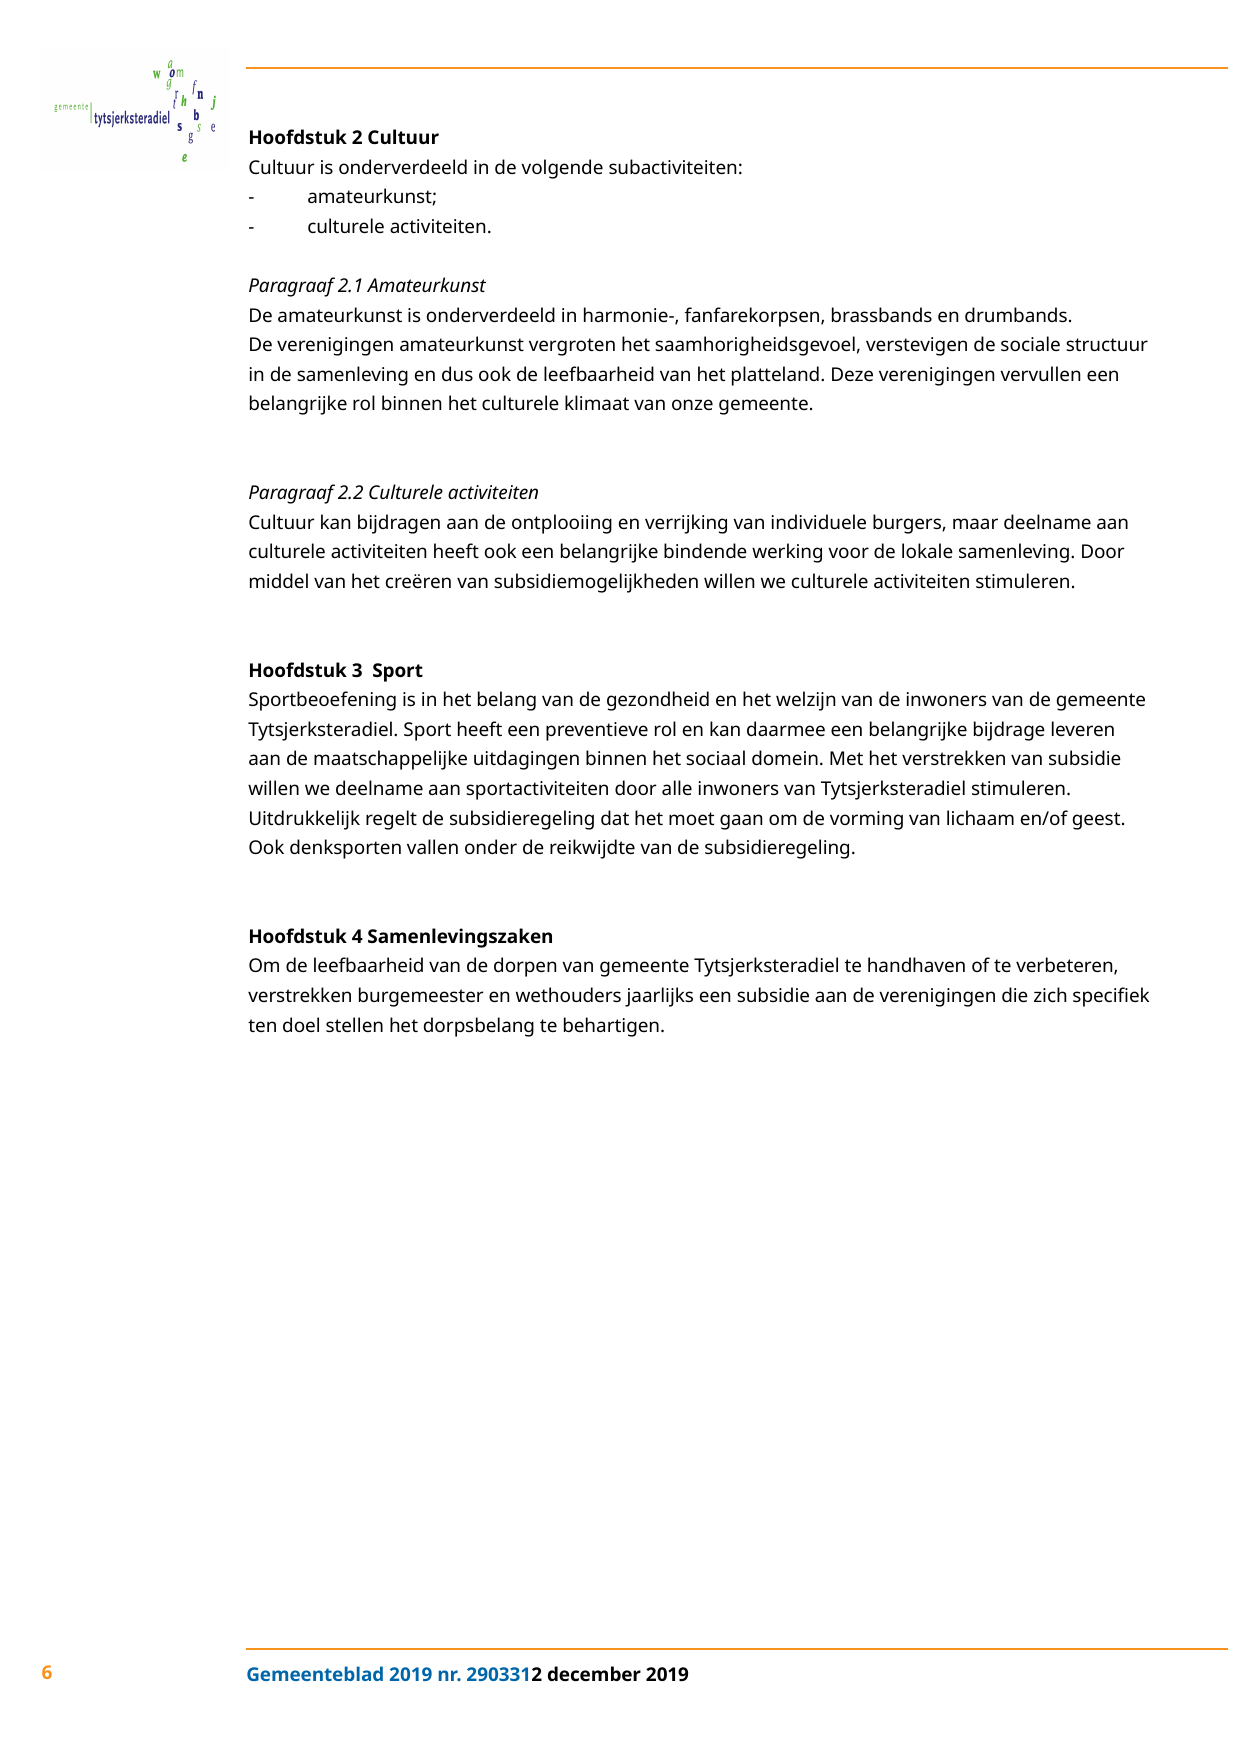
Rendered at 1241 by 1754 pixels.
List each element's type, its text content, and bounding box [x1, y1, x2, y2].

list culturele activiteiten. [248, 213, 1152, 239]
list amateurkunst; [248, 183, 1152, 209]
text Hoofdstuk 4 Samenlevingszaken [248, 923, 1152, 949]
text Cultuur kan bijdragen aan de ontplooiing en verrijking van individuele burgers, maar deelname aan culturele activiteiten heeft ook een belangrijke bindende werking voor de lokale samenleving. Door middel van het creëren van subsidiemogelijkheden willen we culturele activiteiten stimuleren. [248, 509, 1152, 594]
text Om de leefbaarheid van de dorpen van gemeente Tytsjerksteradiel te handhaven of te verbeteren, verstrekken burgemeester en wethouders jaarlijks een subsidie aan de verenigingen die zich specifiek ten doel stellen het dorpsbelang te behartigen. [248, 953, 1152, 1038]
text Cultuur is onderverdeeld in de volgende subactiviteiten: [248, 154, 1152, 180]
text Paragraaf 2.1 Amateurkunst [248, 272, 1152, 298]
picture [41, 47, 231, 172]
text De amateurkunst is onderverdeeld in harmonie-, fanfarekorpsen, brassbands en drumbands. [248, 302, 1152, 328]
text De verenigingen amateurkunst vergroten het saamhorigheidsgevoel, verstevigen de sociale structuur in de samenleving en dus ook de leefbaarheid van het platteland. Deze verenigingen vervullen een belangrijke rol binnen het culturele klimaat van onze gemeente. [248, 331, 1152, 416]
text Paragraaf 2.2 Culturele activiteiten [248, 479, 1152, 505]
text Hoofdstuk 3 Sport [248, 657, 1152, 683]
text Sportbeoefening is in het belang van de gezondheid en het welzijn van de inwoners van de gemeente Tytsjerksteradiel. Sport heeft een preventieve rol en kan daarmee een belangrijke bijdrage leveren aan de maatschappelijke uitdagingen binnen het sociaal domein. Met het verstrekken van subsidie willen we deelname aan sportactiviteiten door alle inwoners van Tytsjerksteradiel stimuleren. Uitdrukkelijk regelt de subsidieregeling dat het moet gaan om de vorming van lichaam en/of geest. Ook denksporten vallen onder de reikwijdte van de subsidieregeling. [248, 686, 1152, 860]
text Hoofdstuk 2 Cultuur [248, 124, 1152, 150]
